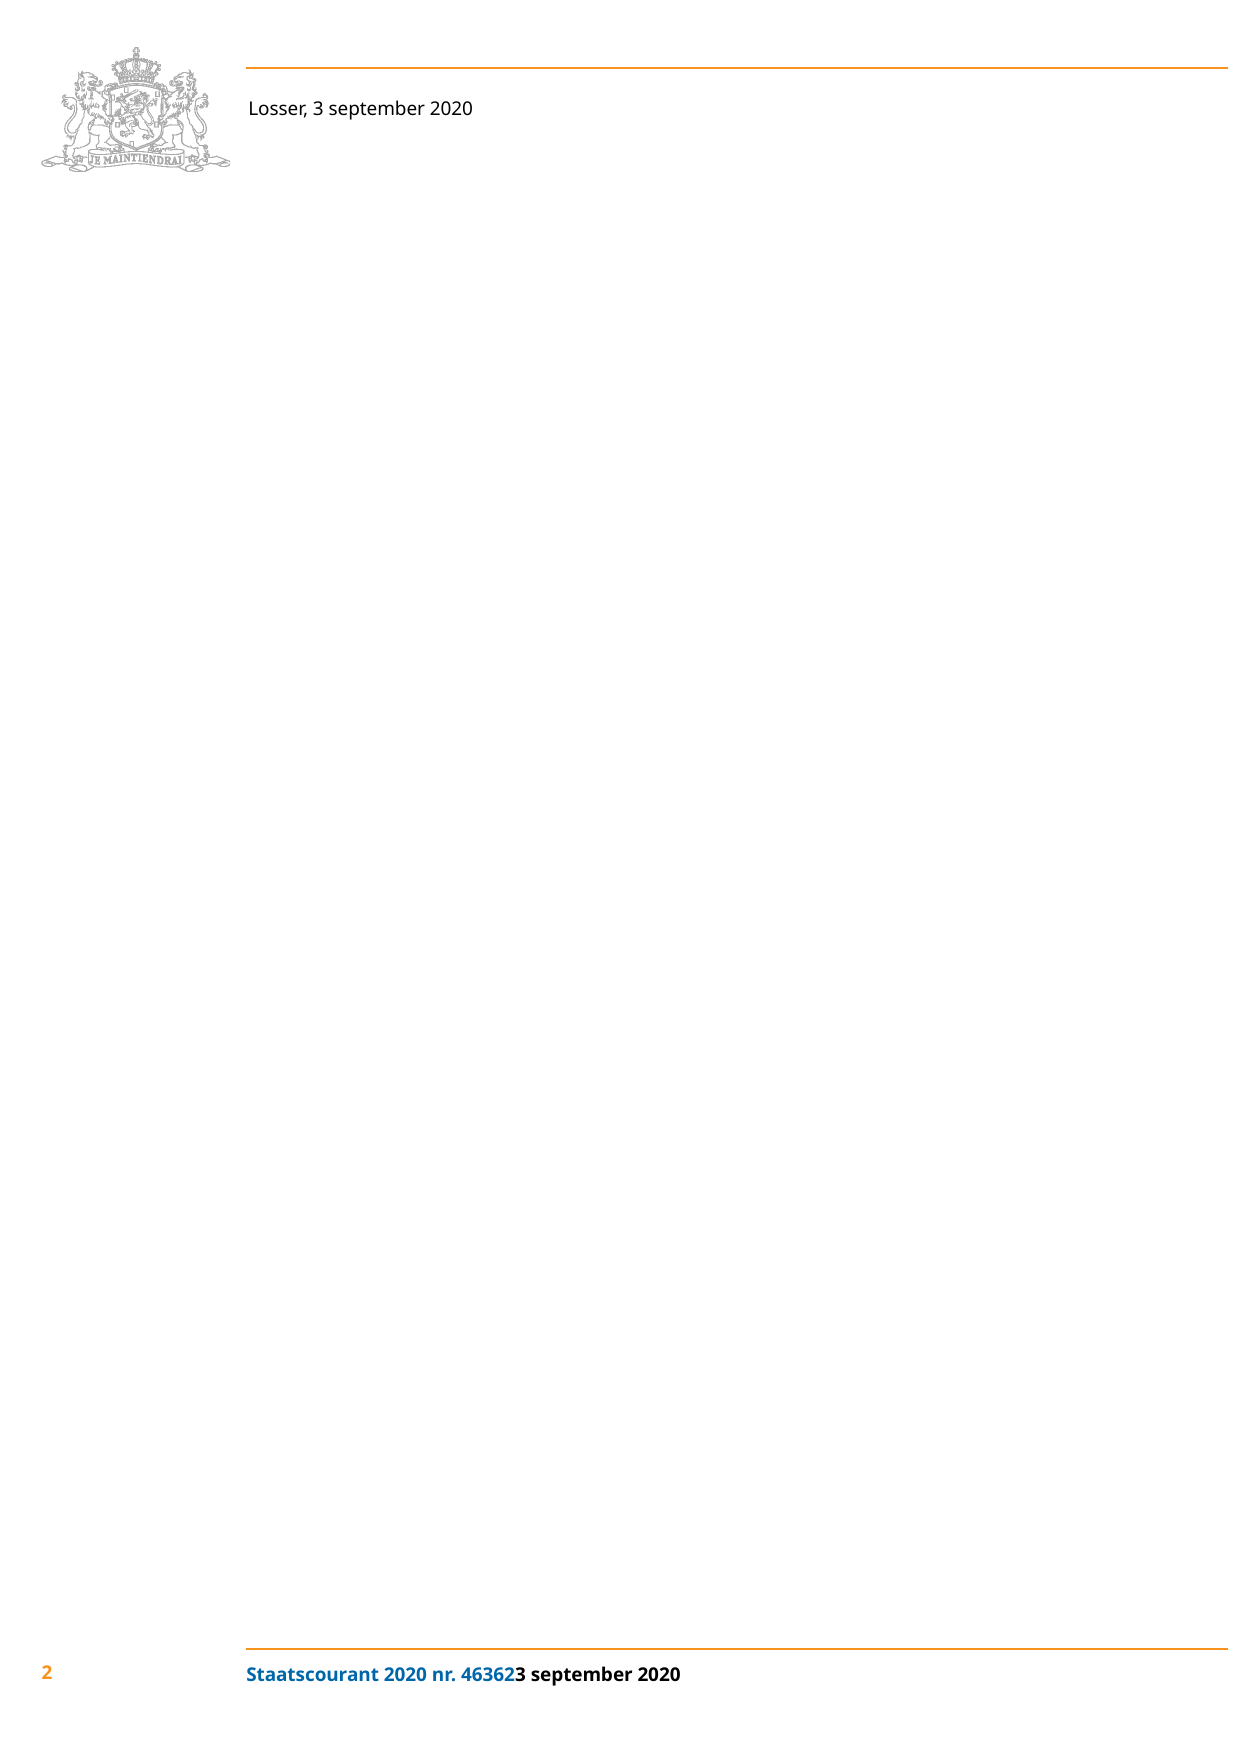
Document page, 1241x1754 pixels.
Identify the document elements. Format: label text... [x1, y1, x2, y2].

text Losser, 3 september 2020 [248, 95, 1152, 121]
picture [41, 47, 231, 172]
